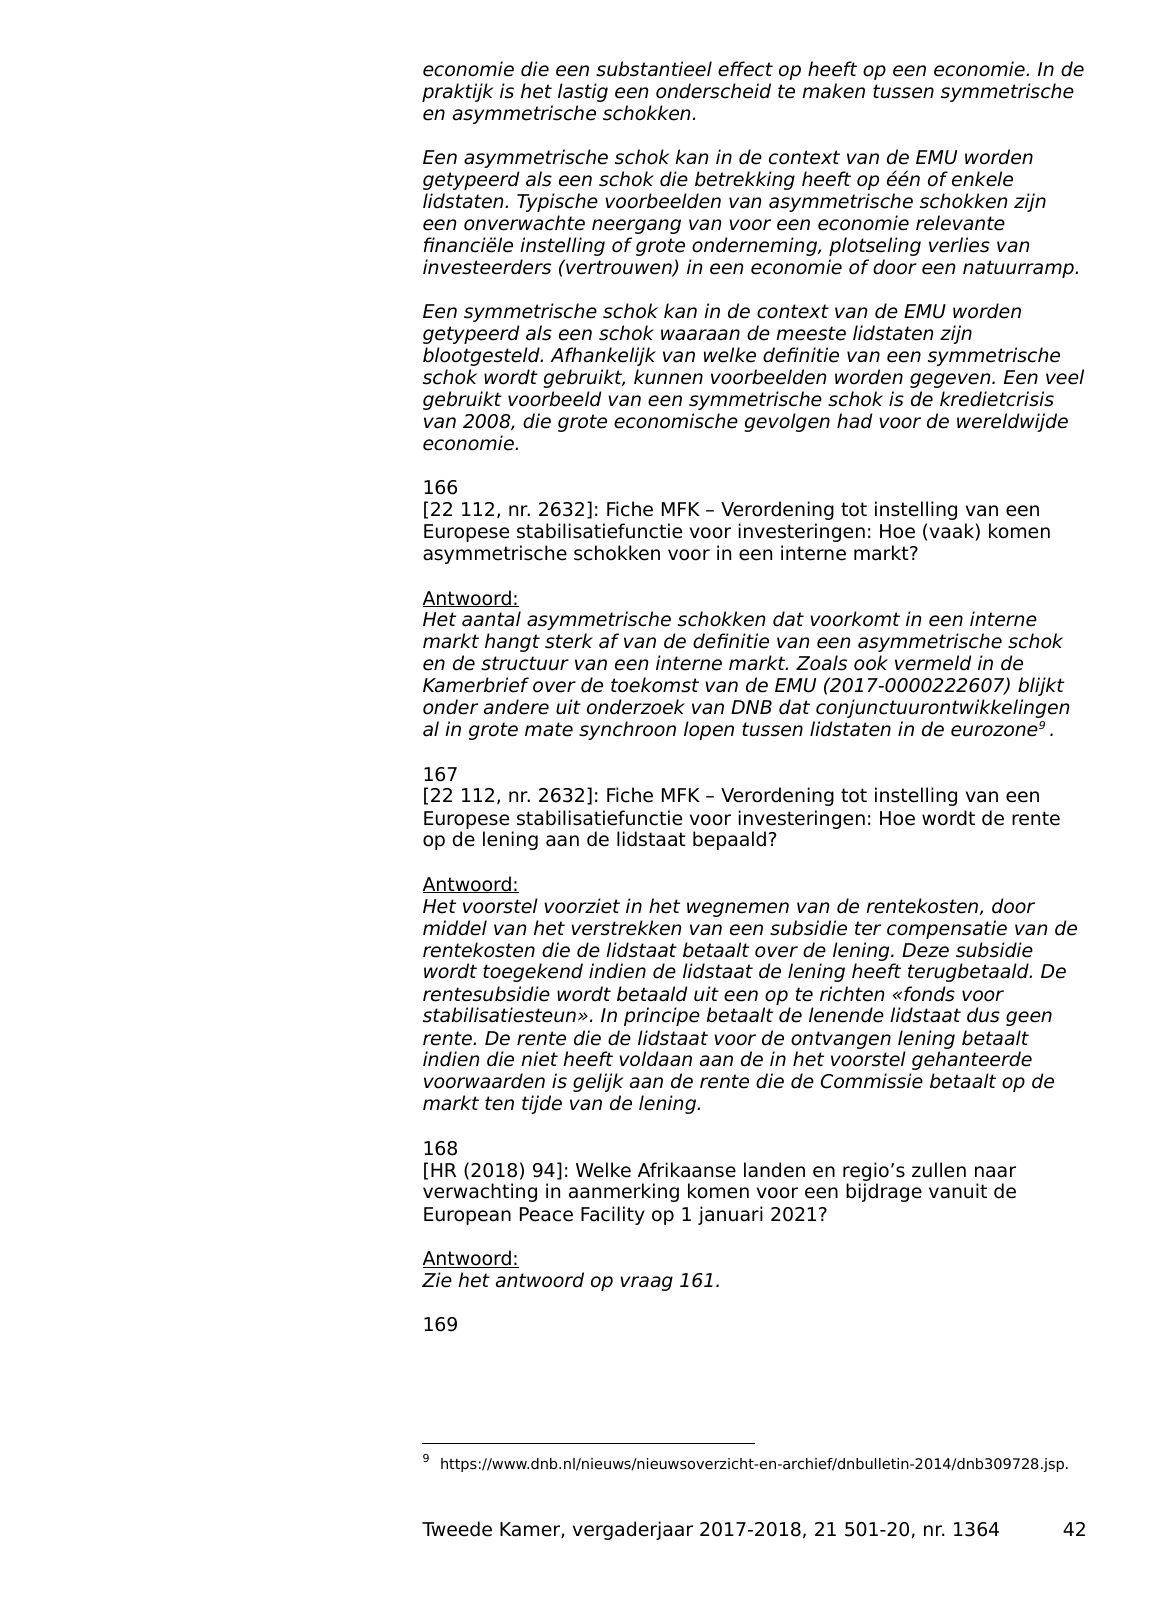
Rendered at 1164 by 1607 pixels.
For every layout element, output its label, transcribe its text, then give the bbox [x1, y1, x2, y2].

text Een symmetrische schok kan in de context van de EMU worden getypeerd als een schok waaraan de meeste lidstaten zijn blootgesteld. Afhankelijk van welke definitie van een symmetrische schok wordt gebruikt, kunnen voorbeelden worden gegeven. Een veel gebruikt voorbeeld van een symmetrische schok is de kredietcrisis van 2008, die grote economische gevolgen had voor de wereldwijde economie. [422, 301, 1087, 455]
text [22 112, nr. 2632]: Fiche MFK – Verordening tot instelling van een Europese stabilisatiefunctie voor investeringen: Hoe (vaak) komen asymmetrische schokken voor in een interne markt? [422, 499, 1087, 565]
text economie die een substantieel effect op heeft op een economie. In de praktijk is het lastig een onderscheid te maken tussen symmetrische en asymmetrische schokken. [422, 59, 1087, 125]
text https://www.dnb.nl/nieuws/nieuwsoverzicht-en-archief/dnbulletin-2014/dnb309728.jsp. [422, 1452, 1087, 1474]
text Antwoord: [422, 587, 1087, 609]
text 169 [422, 1314, 1087, 1336]
text Antwoord: [422, 873, 1087, 896]
text Zie het antwoord op vraag 161. [422, 1269, 1087, 1292]
text [22 112, nr. 2632]: Fiche MFK – Verordening tot instelling van een Europese stabilisatiefunctie voor investeringen: Hoe wordt de rente op de lening aan de lidstaat bepaald? [422, 785, 1087, 851]
text 168 [422, 1137, 1087, 1159]
text Een asymmetrische schok kan in de context van de EMU worden getypeerd als een schok die betrekking heeft op één of enkele lidstaten. Typische voorbeelden van asymmetrische schokken zijn een onverwachte neergang van voor een economie relevante financiële instelling of grote onderneming, plotseling verlies van investeerders (vertrouwen) in een economie of door een natuurramp. [422, 147, 1087, 279]
text Het voorstel voorziet in het wegnemen van de rentekosten, door middel van het verstrekken van een subsidie ter compensatie van de rentekosten die de lidstaat betaalt over de lening. Deze subsidie wordt toegekend indien de lidstaat de lening heeft terugbetaald. De rentesubsidie wordt betaald uit een op te richten «fonds voor stabilisatiesteun». In principe betaalt de lenende lidstaat dus geen rente. De rente die de lidstaat voor de ontvangen lening betaalt indien die niet heeft voldaan aan de in het voorstel gehanteerde voorwaarden is gelijk aan de rente die de Commissie betaalt op de markt ten tijde van de lening. [422, 896, 1087, 1115]
text [HR (2018) 94]: Welke Afrikaanse landen en regio’s zullen naar verwachting in aanmerking komen voor een bijdrage vanuit de European Peace Facility op 1 januari 2021? [422, 1159, 1087, 1225]
text 167 [422, 763, 1087, 785]
text 166 [422, 477, 1087, 499]
text Antwoord: [422, 1248, 1087, 1269]
text Het aantal asymmetrische schokken dat voorkomt in een interne markt hangt sterk af van de definitie van een asymmetrische schok en de structuur van een interne markt. Zoals ook vermeld in de Kamerbrief over de toekomst van de EMU (2017-0000222607) blijkt onder andere uit onderzoek van DNB dat conjunctuurontwikkelingen al in grote mate synchroon lopen tussen lidstaten in de eurozone. [422, 609, 1087, 741]
